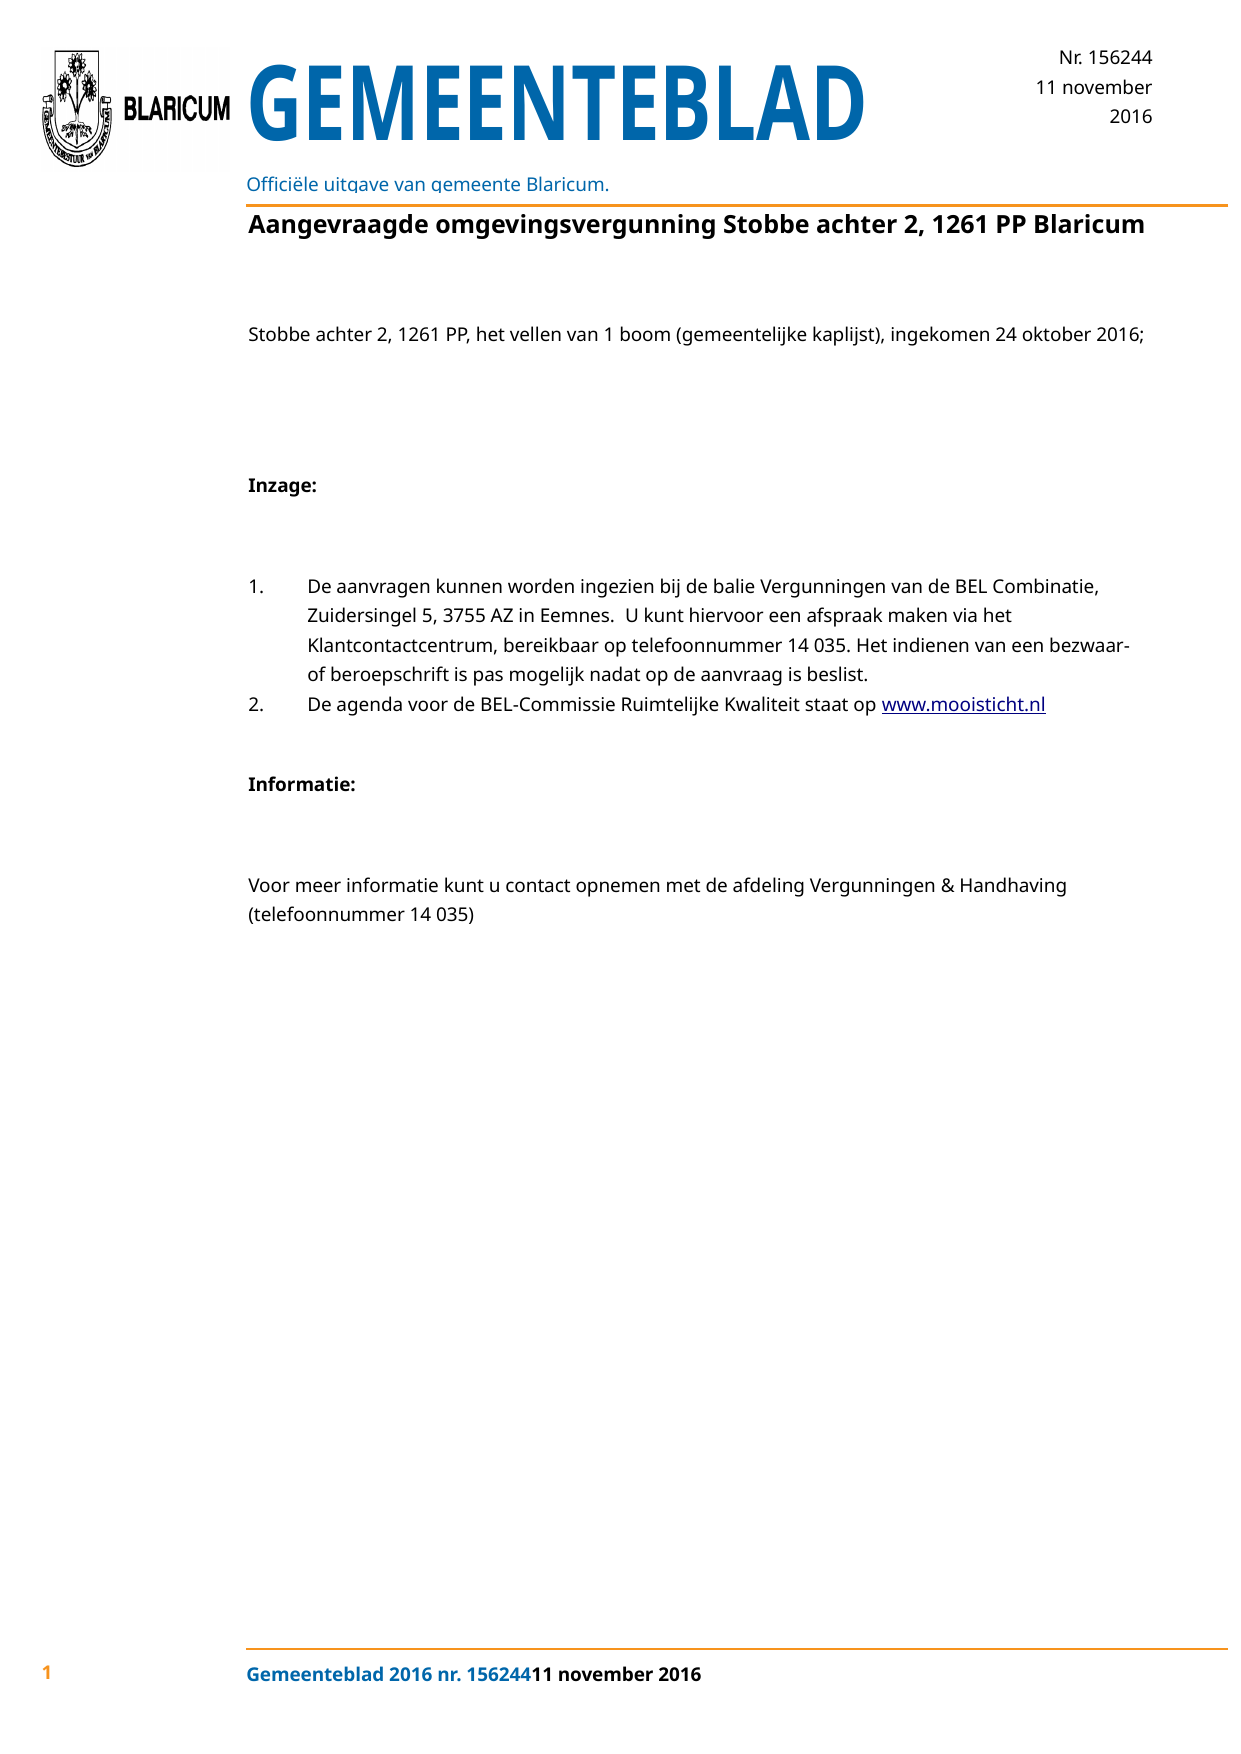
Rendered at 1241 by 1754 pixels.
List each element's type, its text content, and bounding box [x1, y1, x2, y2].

list De agenda voor de BEL-Commissie Ruimtelijke Kwaliteit staat op www.mooisticht.nl [248, 691, 1152, 717]
list De aanvragen kunnen worden ingezien bij de balie Vergunningen van de BEL Combinatie, Zuidersingel 5, 3755 AZ in Eemnes. U kunt hiervoor een afspraak maken via het Klantcontactcentrum, bereikbaar op telefoonnummer 14 035. Het indienen van een bezwaar- of beroepschrift is pas mogelijk nadat op de aanvraag is beslist. [248, 573, 1152, 687]
text Inzage: [248, 472, 1152, 498]
text Stobbe achter 2, 1261 PP, het vellen van 1 boom (gemeentelijke kaplijst), ingekomen 24 oktober 2016; [248, 321, 1152, 346]
text Informatie: [248, 771, 1152, 797]
text Voor meer informatie kunt u contact opnemen met de afdeling Vergunningen & Handhaving (telefoonnummer 14 035) [248, 872, 1152, 927]
picture [41, 47, 231, 172]
text Aangevraagde omgevingsvergunning Stobbe achter 2, 1261 PP Blaricum [248, 207, 1152, 241]
